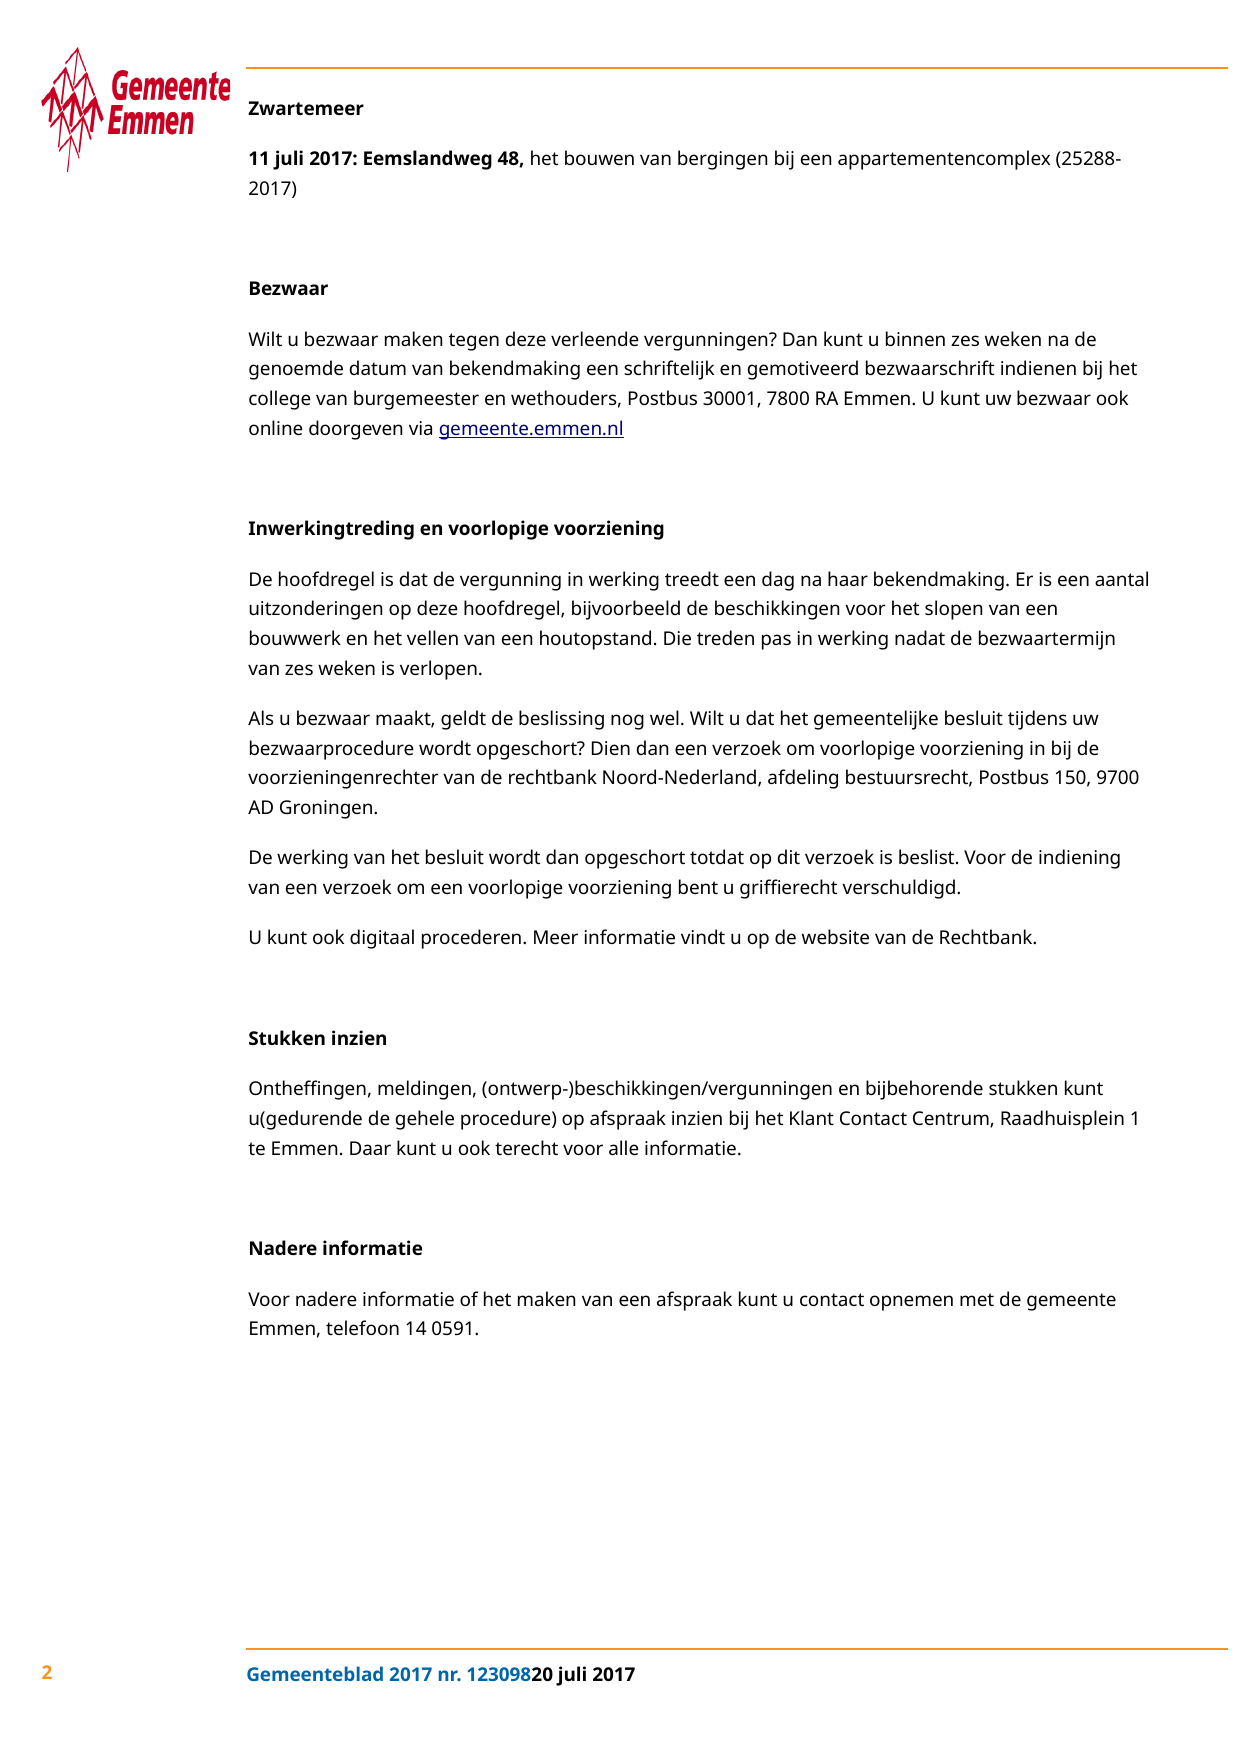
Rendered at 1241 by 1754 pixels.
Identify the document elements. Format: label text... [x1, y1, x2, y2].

text Bezwaar [248, 276, 1152, 301]
text 11 juli 2017: Eemslandweg 48, het bouwen van bergingen bij een appartementencomplex (25288-2017) [248, 145, 1152, 201]
text Wilt u bezwaar maken tegen deze verleende vergunningen? Dan kunt u binnen zes weken na de genoemde datum van bekendmaking een schriftelijk en gemotiveerd bezwaarschrift indienen bij het college van burgemeester en wethouders, Postbus 30001, 7800 RA Emmen. U kunt uw bezwaar ook online doorgeven via gemeente.emmen.nl [248, 326, 1152, 441]
text Stukken inzien [248, 1025, 1152, 1051]
text U kunt ook digitaal procederen. Meer informatie vindt u op de website van de Rechtbank. [248, 924, 1152, 950]
text Ontheffingen, meldingen, (ontwerp-)beschikkingen/vergunningen en bijbehorende stukken kunt u(gedurende de gehele procedure) op afspraak inzien bij het Klant Contact Centrum, Raadhuisplein 1 te Emmen. Daar kunt u ook terecht voor alle informatie. [248, 1076, 1152, 1161]
text De hoofdregel is dat de vergunning in werking treedt een dag na haar bekendmaking. Er is een aantal uitzonderingen op deze hoofdregel, bijvoorbeeld de beschikkingen voor het slopen van een bouwwerk en het vellen van een houtopstand. Die treden pas in werking nadat de bezwaartermijn van zes weken is verlopen. [248, 566, 1152, 681]
text Inwerkingtreding en voorlopige voorziening [248, 516, 1152, 541]
text Voor nadere informatie of het maken van een afspraak kunt u contact opnemen met de gemeente Emmen, telefoon 14 0591. [248, 1286, 1152, 1341]
text Als u bezwaar maakt, geldt de beslissing nog wel. Wilt u dat het gemeentelijke besluit tijdens uw bezwaarprocedure wordt opgeschort? Dien dan een verzoek om voorlopige voorziening in bij de voorzieningenrechter van de rechtbank Noord-Nederland, afdeling bestuursrecht, Postbus 150, 9700 AD Groningen. [248, 705, 1152, 820]
picture [41, 47, 231, 172]
text Nadere informatie [248, 1236, 1152, 1261]
text De werking van het besluit wordt dan opgeschort totdat op dit verzoek is beslist. Voor de indiening van een verzoek om een voorlopige voorziening bent u griffierecht verschuldigd. [248, 844, 1152, 900]
text Zwartemeer [248, 95, 1152, 121]
